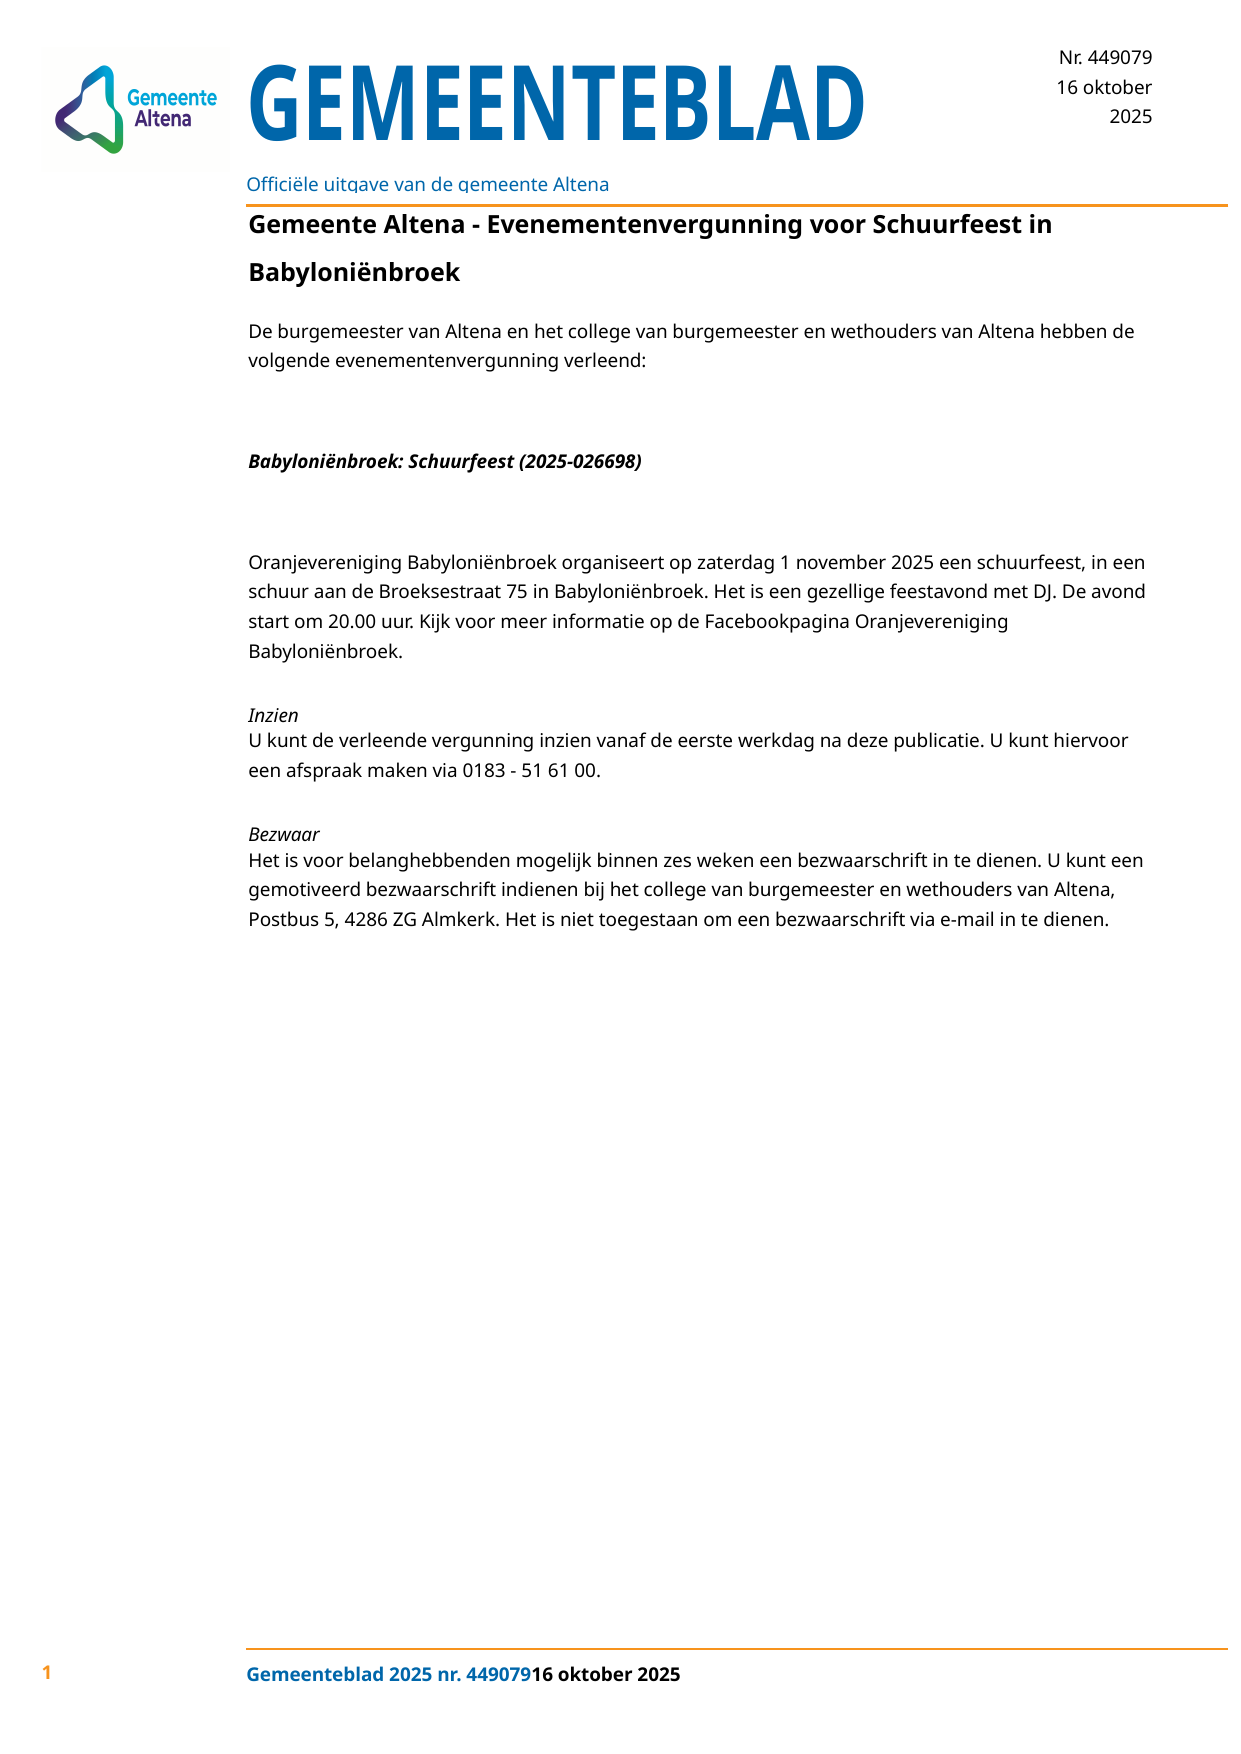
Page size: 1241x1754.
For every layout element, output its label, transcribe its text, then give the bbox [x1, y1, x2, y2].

text Oranjevereniging Babyloniënbroek organiseert op zaterdag 1 november 2025 een schuurfeest, in een schuur aan de Broeksestraat 75 in Babyloniënbroek. Het is een gezellige feestavond met DJ. De avond start om 20.00 uur. Kijk voor meer informatie op de Facebookpagina Oranjevereniging Babyloniënbroek. [248, 549, 1152, 664]
text Inzien [248, 702, 1152, 728]
picture [41, 47, 231, 172]
text Babyloniënbroek: Schuurfeest (2025-026698) [248, 448, 1152, 474]
text De burgemeester van Altena en het college van burgemeester en wethouders van Altena hebben de volgende evenementenvergunning verleend: [248, 318, 1152, 373]
text Het is voor belanghebbenden mogelijk binnen zes weken een bezwaarschrift in te dienen. U kunt een gemotiveerd bezwaarschrift indienen bij het college van burgemeester en wethouders van Altena, Postbus 5, 4286 ZG Almkerk. Het is niet toegestaan om een bezwaarschrift via e-mail in te dienen. [248, 847, 1152, 932]
text U kunt de verleende vergunning inzien vanaf de eerste werkdag na deze publicatie. U kunt hiervoor een afspraak maken via 0183 - 51 61 00. [248, 728, 1152, 783]
text Gemeente Altena - Evenementenvergunning voor Schuurfeest in Babyloniënbroek [248, 207, 1152, 288]
text Bezwaar [248, 821, 1152, 847]
